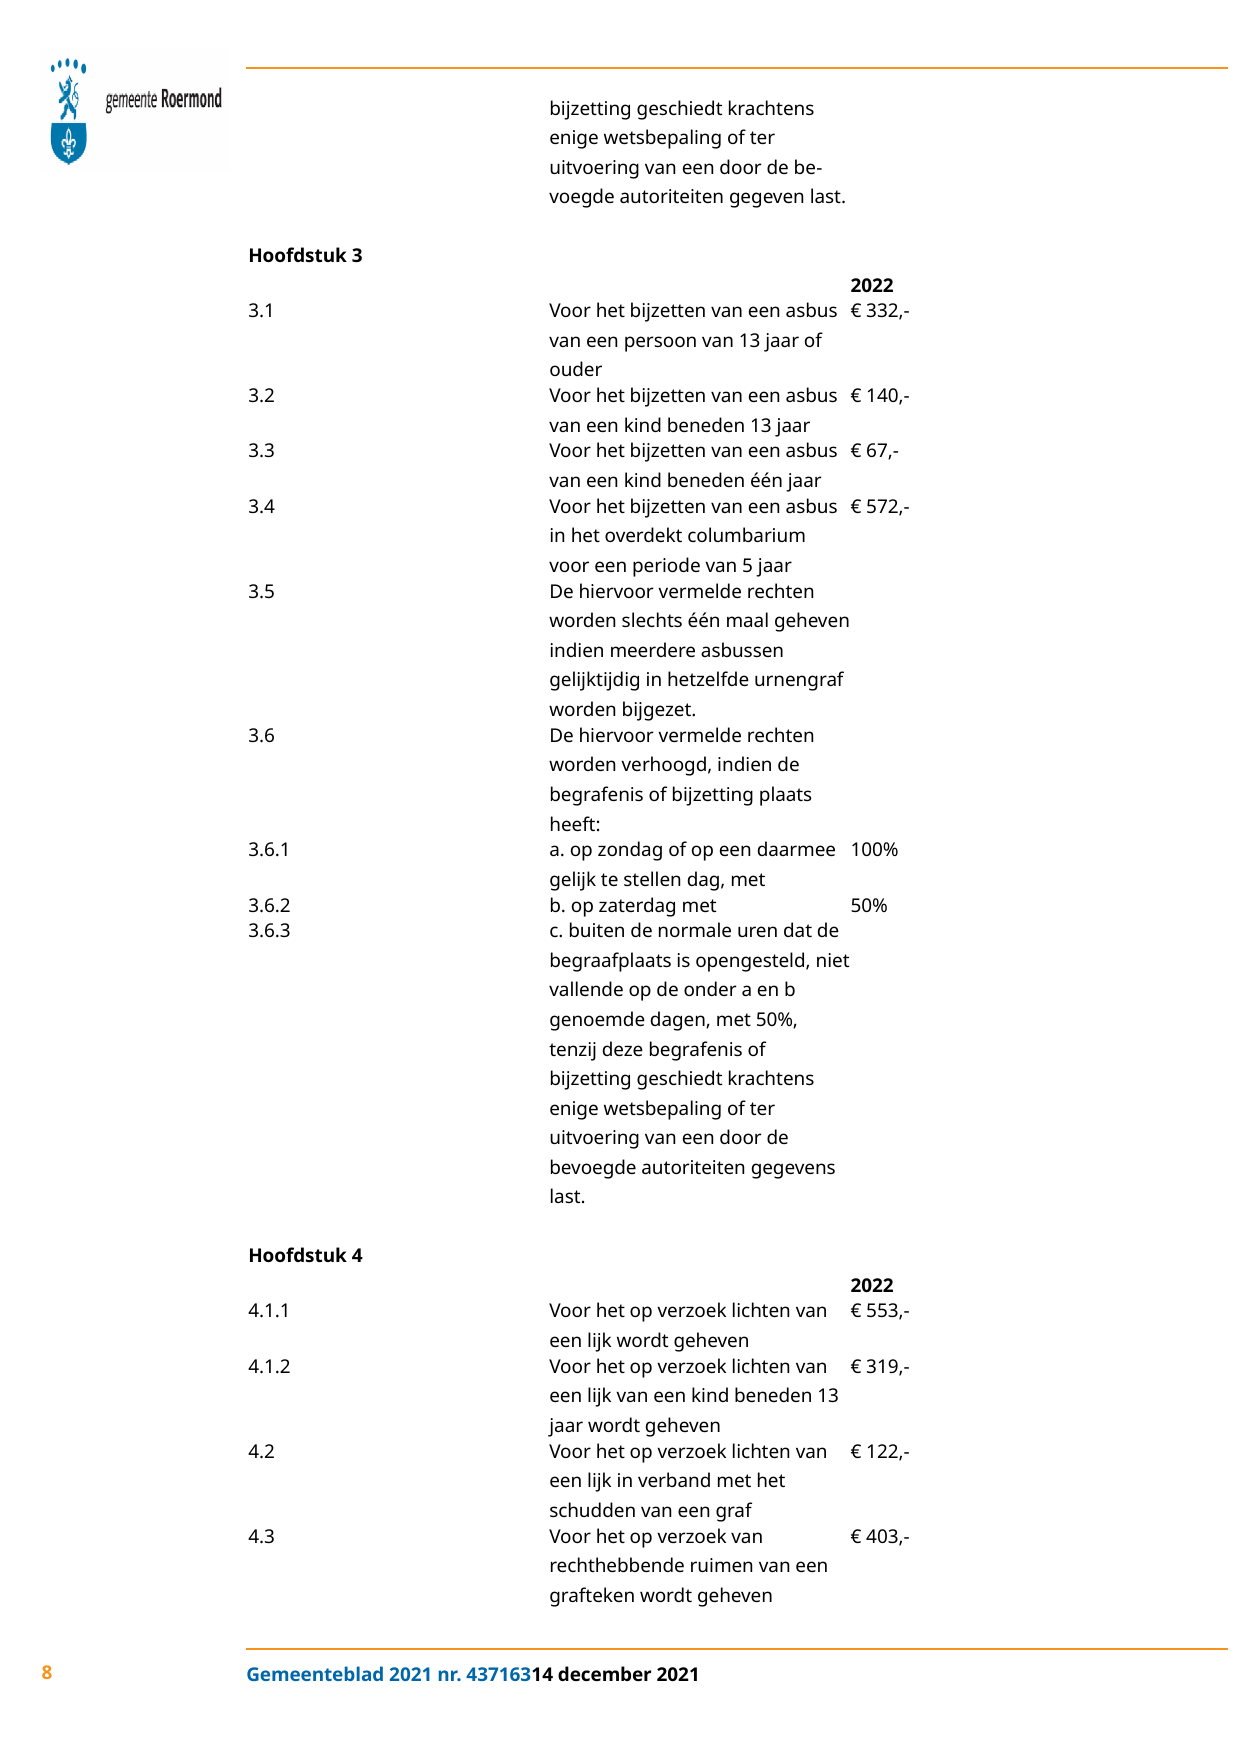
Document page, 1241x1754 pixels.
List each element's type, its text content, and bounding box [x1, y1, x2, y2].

table_cell 3.5 [248, 578, 549, 722]
table_cell 50% [850, 892, 1152, 917]
picture [41, 47, 231, 172]
table_cell € 140,- [850, 383, 1152, 438]
table_cell 4.1.1 [248, 1298, 549, 1353]
table_cell 100% [850, 836, 1152, 892]
table_header [549, 1272, 850, 1298]
table_cell [850, 95, 1152, 209]
table_cell 3.6.2 [248, 892, 549, 917]
table_cell Voor het op verzoek van rechthebbende ruimen van een grafteken wordt geheven [549, 1523, 850, 1608]
table_cell € 319,- [850, 1353, 1152, 1438]
table_cell Voor het op verzoek lichten van een lijk wordt geheven [549, 1298, 850, 1353]
table_cell [248, 95, 549, 209]
table_cell 3.2 [248, 383, 549, 438]
table_cell € 332,- [850, 298, 1152, 382]
table_cell € 572,- [850, 493, 1152, 578]
text Hoofdstuk 3 [248, 242, 1152, 268]
table_cell 4.3 [248, 1523, 549, 1608]
table_cell Voor het op verzoek lichten van een lijk van een kind beneden 13 jaar wordt geheven [549, 1353, 850, 1438]
table_cell Voor het bijzetten van een asbus in het overdekt columbarium voor een periode van 5 jaar [549, 493, 850, 578]
table_cell [850, 918, 1152, 1209]
table_cell 4.1.2 [248, 1353, 549, 1438]
text Hoofdstuk 4 [248, 1242, 1152, 1268]
table_cell [850, 578, 1152, 722]
table_cell Voor het bijzetten van een asbus van een kind beneden één jaar [549, 438, 850, 493]
table_cell a. op zondag of op een daarmee gelijk te stellen dag, met [549, 836, 850, 892]
table_cell c. buiten de normale uren dat de begraafplaats is opengesteld, niet vallende op de onder a en b genoemde dagen, met 50%, tenzij deze begrafenis of bijzetting geschiedt krachtens enige wetsbepaling of ter uitvoering van een door de bevoegde autoriteiten gegevens last. [549, 918, 850, 1209]
table_cell 3.6.3 [248, 918, 549, 1209]
table_cell 4.2 [248, 1438, 549, 1523]
table_cell De hiervoor vermelde rechten worden verhoogd, indien de begrafenis of bijzetting plaats heeft: [549, 722, 850, 836]
table_cell 3.4 [248, 493, 549, 578]
table_cell bijzetting geschiedt krachtens enige wetsbepaling of ter uitvoering van een door de be­voegde autoriteiten gegeven last. [549, 95, 850, 209]
table_header 2022 [850, 272, 1152, 297]
table_cell € 553,- [850, 1298, 1152, 1353]
table_cell 3.6.1 [248, 836, 549, 892]
table_cell Voor het op verzoek lichten van een lijk in verband met het schudden van een graf [549, 1438, 850, 1523]
table_cell € 403,- [850, 1523, 1152, 1608]
table_header 2022 [850, 1272, 1152, 1298]
table_cell De hiervoor vermelde rechten worden slechts één maal geheven indien meerdere asbussen gelijktijdig in hetzelfde urnengraf worden bijgezet. [549, 578, 850, 722]
table_cell 3.6 [248, 722, 549, 836]
table_cell Voor het bijzetten van een asbus van een kind beneden 13 jaar [549, 383, 850, 438]
table_cell 3.3 [248, 438, 549, 493]
table_cell € 122,- [850, 1438, 1152, 1523]
table_cell Voor het bijzetten van een asbus van een persoon van 13 jaar of ouder [549, 298, 850, 382]
table_header [248, 1272, 549, 1298]
table_cell € 67,- [850, 438, 1152, 493]
table_cell [850, 722, 1152, 836]
table_header [549, 272, 850, 297]
table_header [248, 272, 549, 297]
table_cell 3.1 [248, 298, 549, 382]
table_cell b. op zaterdag met [549, 892, 850, 917]
